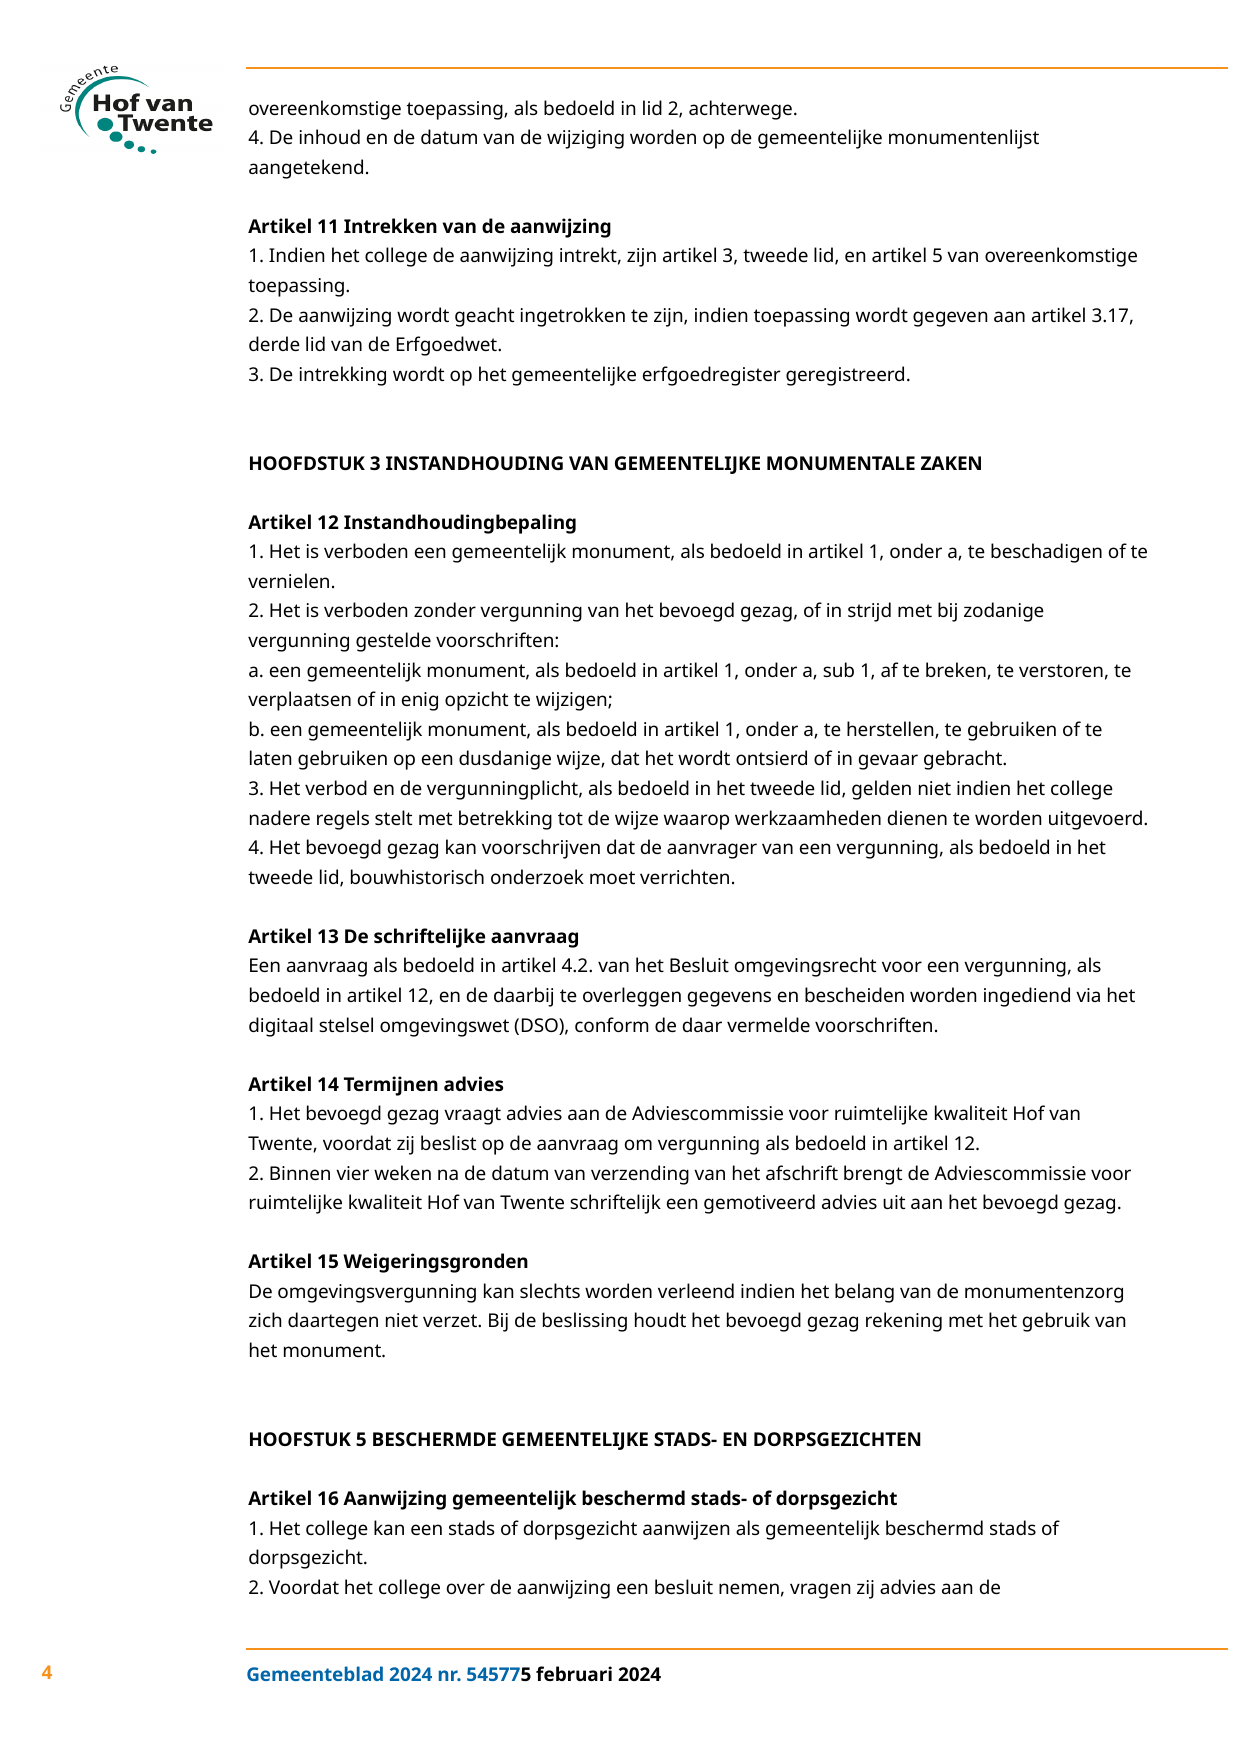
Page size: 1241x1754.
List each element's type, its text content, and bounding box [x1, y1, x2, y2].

text HOOFSTUK 5 BESCHERMDE GEMEENTELIJKE STADS- EN DORPSGEZICHTEN [248, 1426, 1152, 1452]
text Artikel 13 De schriftelijke aanvraag [248, 923, 1152, 949]
text 2. De aanwijzing wordt geacht ingetrokken te zijn, indien toepassing wordt gegeven aan artikel 3.17, derde lid van de Erfgoedwet. [248, 302, 1152, 357]
text 2. Voordat het college over de aanwijzing een besluit nemen, vragen zij advies aan de [248, 1574, 1152, 1600]
text 2. Het is verboden zonder vergunning van het bevoegd gezag, of in strijd met bij zodanige vergunning gestelde voorschriften: [248, 598, 1152, 653]
text 2. Binnen vier weken na de datum van verzending van het afschrift brengt de Adviescommissie voor ruimtelijke kwaliteit Hof van Twente schriftelijk een gemotiveerd advies uit aan het bevoegd gezag. [248, 1160, 1152, 1215]
text 3. De intrekking wordt op het gemeentelijke erfgoedregister geregistreerd. [248, 361, 1152, 387]
text 1. Het bevoegd gezag vraagt advies aan de Adviescommissie voor ruimtelijke kwaliteit Hof van Twente, voordat zij beslist op de aanvraag om vergunning als bedoeld in artikel 12. [248, 1101, 1152, 1156]
text Artikel 16 Aanwijzing gemeentelijk beschermd stads- of dorpsgezicht [248, 1485, 1152, 1511]
text HOOFDSTUK 3 INSTANDHOUDING VAN GEMEENTELIJKE MONUMENTALE ZAKEN [248, 450, 1152, 476]
text a. een gemeentelijk monument, als bedoeld in artikel 1, onder a, sub 1, af te breken, te verstoren, te verplaatsen of in enig opzicht te wijzigen; [248, 657, 1152, 712]
picture [41, 47, 231, 172]
text 1. Het is verboden een gemeentelijk monument, als bedoeld in artikel 1, onder a, te beschadigen of te vernielen. [248, 538, 1152, 594]
text 3. Het verbod en de vergunningplicht, als bedoeld in het tweede lid, gelden niet indien het college nadere regels stelt met betrekking tot de wijze waarop werkzaamheden dienen te worden uitgevoerd. [248, 775, 1152, 831]
text overeenkomstige toepassing, als bedoeld in lid 2, achterwege. [248, 95, 1152, 121]
text De omgevingsvergunning kan slechts worden verleend indien het belang van de monumentenzorg zich daartegen niet verzet. Bij de beslissing houdt het bevoegd gezag rekening met het gebruik van het monument. [248, 1278, 1152, 1363]
text Artikel 12 Instandhoudingbepaling [248, 509, 1152, 535]
text 1. Indien het college de aanwijzing intrekt, zijn artikel 3, tweede lid, en artikel 5 van overeenkomstige toepassing. [248, 243, 1152, 298]
text Artikel 15 Weigeringsgronden [248, 1248, 1152, 1274]
text 4. De inhoud en de datum van de wijziging worden op de gemeentelijke monumentenlijst aangetekend. [248, 124, 1152, 180]
text Artikel 14 Termijnen advies [248, 1071, 1152, 1097]
text 4. Het bevoegd gezag kan voorschrijven dat de aanvrager van een vergunning, als bedoeld in het tweede lid, bouwhistorisch onderzoek moet verrichten. [248, 834, 1152, 890]
text Artikel 11 Intrekken van de aanwijzing [248, 213, 1152, 239]
text Een aanvraag als bedoeld in artikel 4.2. van het Besluit omgevingsrecht voor een vergunning, als bedoeld in artikel 12, en de daarbij te overleggen gegevens en bescheiden worden ingediend via het digitaal stelsel omgevingswet (DSO), conform de daar vermelde voorschriften. [248, 953, 1152, 1038]
text b. een gemeentelijk monument, als bedoeld in artikel 1, onder a, te herstellen, te gebruiken of te laten gebruiken op een dusdanige wijze, dat het wordt ontsierd of in gevaar gebracht. [248, 716, 1152, 771]
text 1. Het college kan een stads of dorpsgezicht aanwijzen als gemeentelijk beschermd stads of dorpsgezicht. [248, 1515, 1152, 1570]
